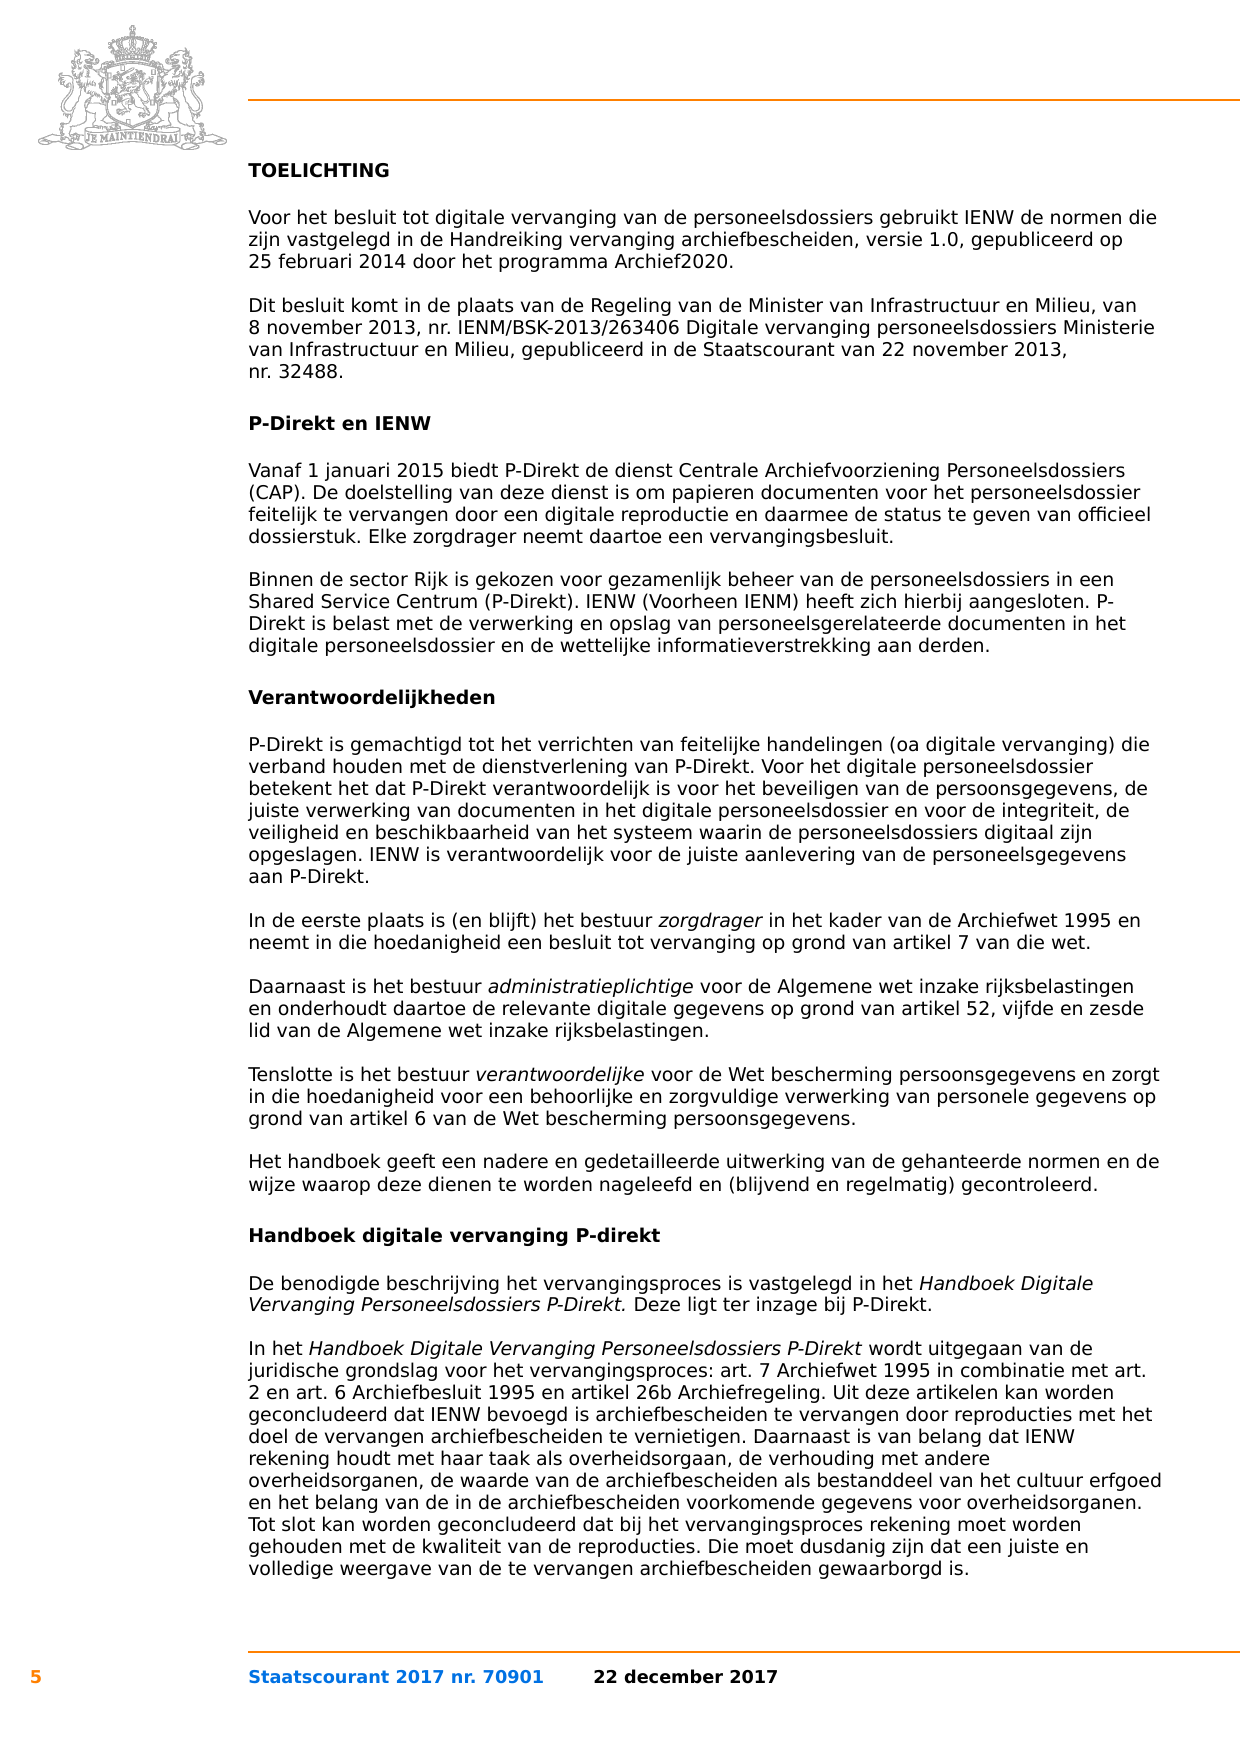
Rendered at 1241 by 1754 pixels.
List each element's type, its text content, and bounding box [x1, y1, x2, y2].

text In het Handboek Digitale Vervanging Personeelsdossiers P-Direkt wordt uitgegaan van de juridische grondslag voor het vervangingsproces: art. 7 Archiefwet 1995 in combinatie met art. 2 en art. 6 Archiefbesluit 1995 en artikel 26b Archiefregeling. Uit deze artikelen kan worden geconcludeerd dat IENW bevoegd is archiefbescheiden te vervangen door reproducties met het doel de vervangen archiefbescheiden te vernietigen. Daarnaast is van belang dat IENW rekening houdt met haar taak als overheidsorgaan, de verhouding met andere overheidsorganen, de waarde van de archiefbescheiden als bestanddeel van het cultuur erfgoed en het belang van de in de archiefbescheiden voorkomende gegevens voor overheidsorganen. Tot slot kan worden geconcludeerd dat bij het vervangingsproces rekening moet worden gehouden met de kwaliteit van de reproducties. Die moet dusdanig zijn dat een juiste en volledige weergave van de te vervangen archiefbescheiden gewaarborgd is. [248, 1338, 1163, 1580]
text Voor het besluit tot digitale vervanging van de personeelsdossiers gebruikt IENW de normen die zijn vastgelegd in de Handreiking vervanging archiefbescheiden, versie 1.0, gepubliceerd op 25 februari 2014 door het programma Archief2020. [248, 207, 1163, 273]
text Binnen de sector Rijk is gekozen voor gezamenlijk beheer van de personeelsdossiers in een Shared Service Centrum (P-Direkt). IENW (Voorheen IENM) heeft zich hierbij aangesloten. P-Direkt is belast met de verwerking en opslag van personeelsgerelateerde documenten in het digitale personeelsdossier en de wettelijke informatieverstrekking aan derden. [248, 569, 1163, 657]
text Dit besluit komt in de plaats van de Regeling van de Minister van Infrastructuur en Milieu, van 8 november 2013, nr. IENM/BSK-2013/263406 Digitale vervanging personeelsdossiers Ministerie van Infrastructuur en Milieu, gepubliceerd in de Staatscourant van 22 november 2013, nr. 32488. [248, 295, 1163, 383]
text Vanaf 1 januari 2015 biedt P-Direkt de dienst Centrale Archiefvoorziening Personeelsdossiers (CAP). De doelstelling van deze dienst is om papieren documenten voor het personeelsdossier feitelijk te vervangen door een digitale reproductie en daarmee de status te geven van officieel dossierstuk. Elke zorgdrager neemt daartoe een vervangingsbesluit. [248, 459, 1163, 547]
picture [38, 25, 227, 150]
text De benodigde beschrijving het vervangingsproces is vastgelegd in het Handboek Digitale Vervanging Personeelsdossiers P-Direkt. Deze ligt ter inzage bij P-Direkt. [248, 1272, 1163, 1316]
text Daarnaast is het bestuur administratieplichtige voor de Algemene wet inzake rijksbelastingen en onderhoudt daartoe de relevante digitale gegevens op grond van artikel 52, vijfde en zesde lid van de Algemene wet inzake rijksbelastingen. [248, 976, 1163, 1042]
subtitle Handboek digitale vervanging P-direkt [248, 1225, 1163, 1247]
text Tenslotte is het bestuur verantwoordelijke voor de Wet bescherming persoonsgegevens en zorgt in die hoedanigheid voor een behoorlijke en zorgvuldige verwerking van personele gegevens op grond van artikel 6 van de Wet bescherming persoonsgegevens. [248, 1064, 1163, 1129]
subtitle P-Direkt en IENW [248, 413, 1163, 434]
text P-Direkt is gemachtigd tot het verrichten van feitelijke handelingen (oa digitale vervanging) die verband houden met de dienstverlening van P-Direkt. Voor het digitale personeelsdossier betekent het dat P-Direkt verantwoordelijk is voor het beveiligen van de persoonsgegevens, de juiste verwerking van documenten in het digitale personeelsdossier en voor de integriteit, de veiligheid en beschikbaarheid van het systeem waarin de personeelsdossiers digitaal zijn opgeslagen. IENW is verantwoordelijk voor de juiste aanlevering van de personeelsgegevens aan P-Direkt. [248, 734, 1163, 888]
subtitle Verantwoordelijkheden [248, 687, 1163, 709]
text Het handboek geeft een nadere en gedetailleerde uitwerking van de gehanteerde normen en de wijze waarop deze dienen te worden nageleefd en (blijvend en regelmatig) gecontroleerd. [248, 1151, 1163, 1195]
subtitle TOELICHTING [248, 160, 1163, 182]
text In de eerste plaats is (en blijft) het bestuur zorgdrager in het kader van de Archiefwet 1995 en neemt in die hoedanigheid een besluit tot vervanging op grond van artikel 7 van die wet. [248, 910, 1163, 954]
